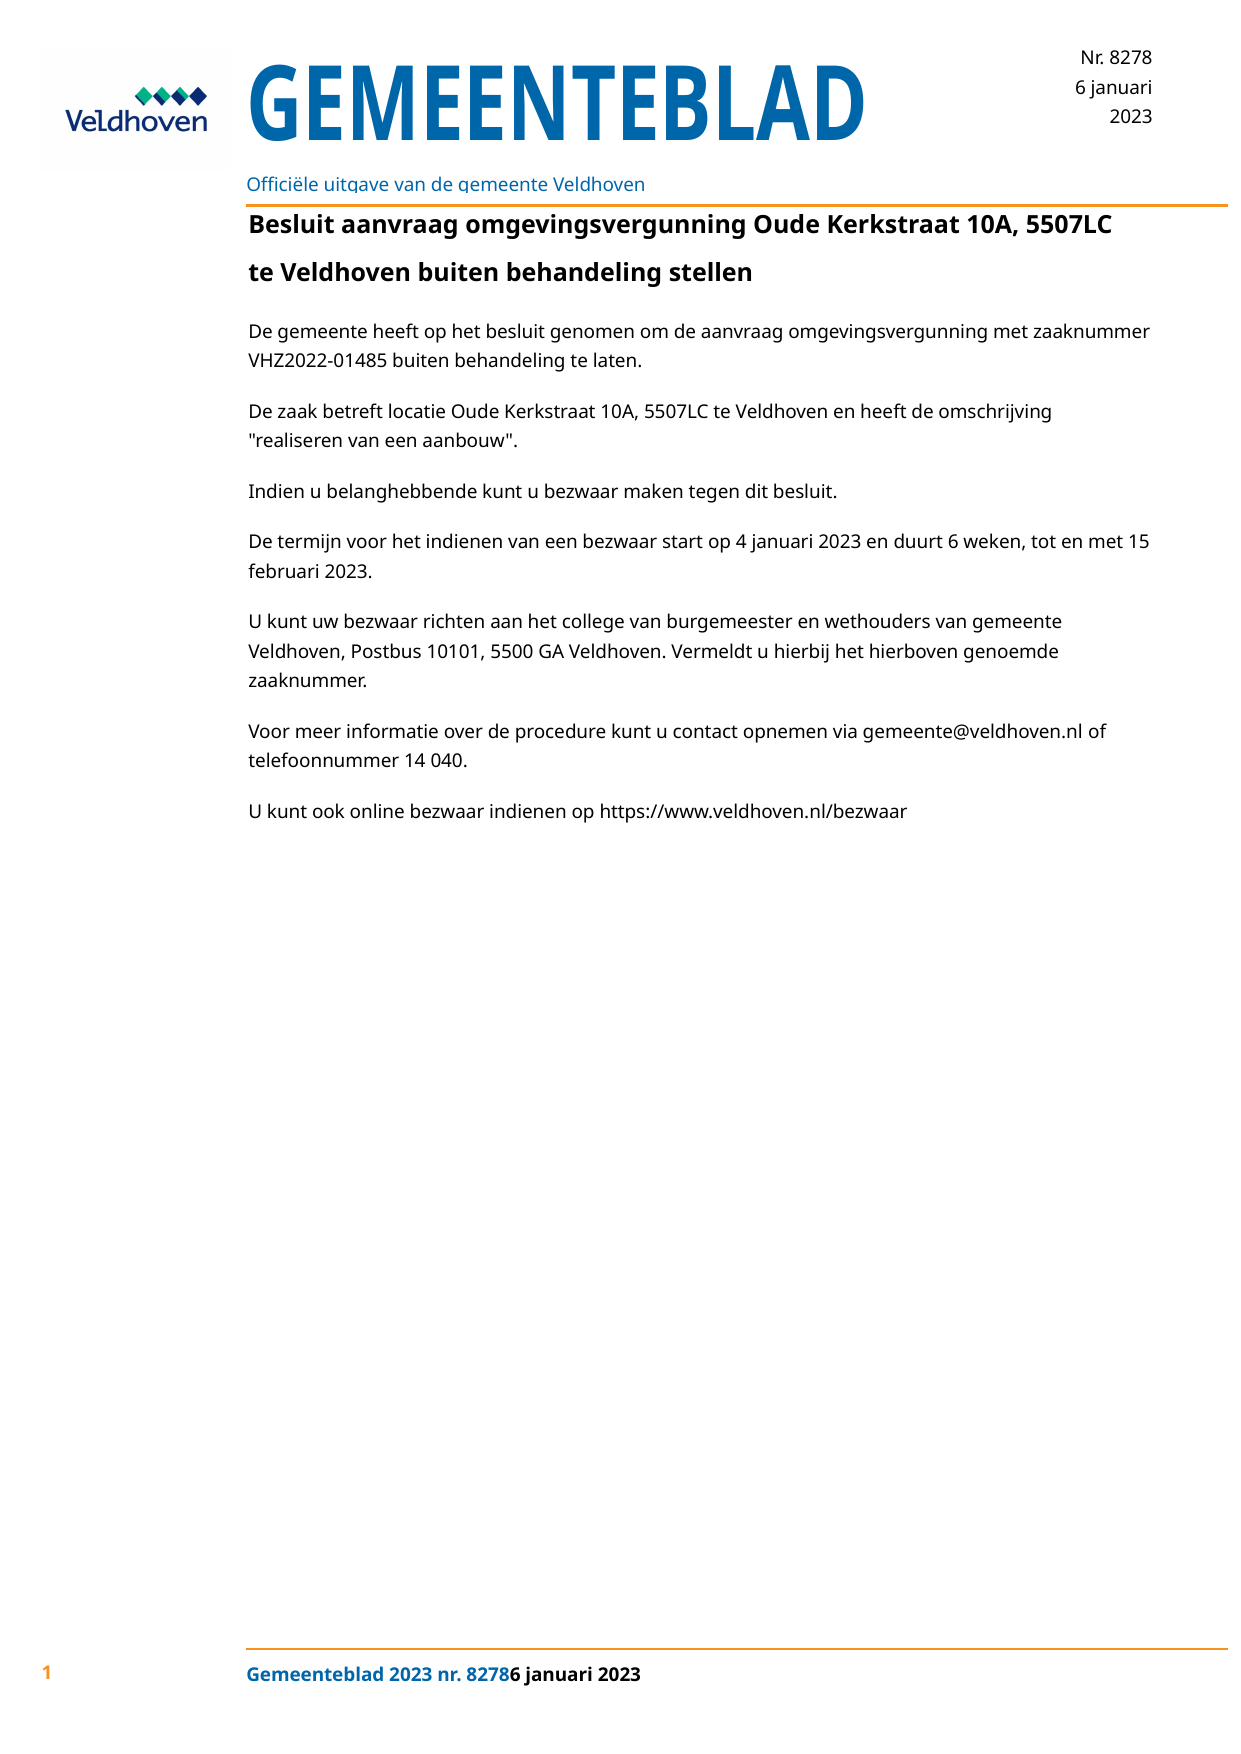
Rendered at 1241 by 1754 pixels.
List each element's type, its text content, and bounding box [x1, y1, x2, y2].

text U kunt uw bezwaar richten aan het college van burgemeester en wethouders van gemeente Veldhoven, Postbus 10101, 5500 GA Veldhoven. Vermeldt u hierbij het hierboven genoemde zaaknummer. [248, 608, 1152, 693]
text Besluit aanvraag omgevingsvergunning Oude Kerkstraat 10A, 5507LC te Veldhoven buiten behandeling stellen [248, 207, 1152, 288]
text Indien u belanghebbende kunt u bezwaar maken tegen dit besluit. [248, 478, 1152, 504]
text De zaak betreft locatie Oude Kerkstraat 10A, 5507LC te Veldhoven en heeft de omschrijving "realiseren van een aanbouw". [248, 398, 1152, 453]
text Voor meer informatie over de procedure kunt u contact opnemen via gemeente@veldhoven.nl of telefoonnummer 14 040. [248, 718, 1152, 773]
picture [41, 47, 231, 172]
text U kunt ook online bezwaar indienen op https://www.veldhoven.nl/bezwaar [248, 798, 1152, 824]
text De termijn voor het indienen van een bezwaar start op 4 januari 2023 en duurt 6 weken, tot en met 15 februari 2023. [248, 528, 1152, 584]
text De gemeente heeft op het besluit genomen om de aanvraag omgevingsvergunning met zaaknummer VHZ2022-01485 buiten behandeling te laten. [248, 318, 1152, 373]
